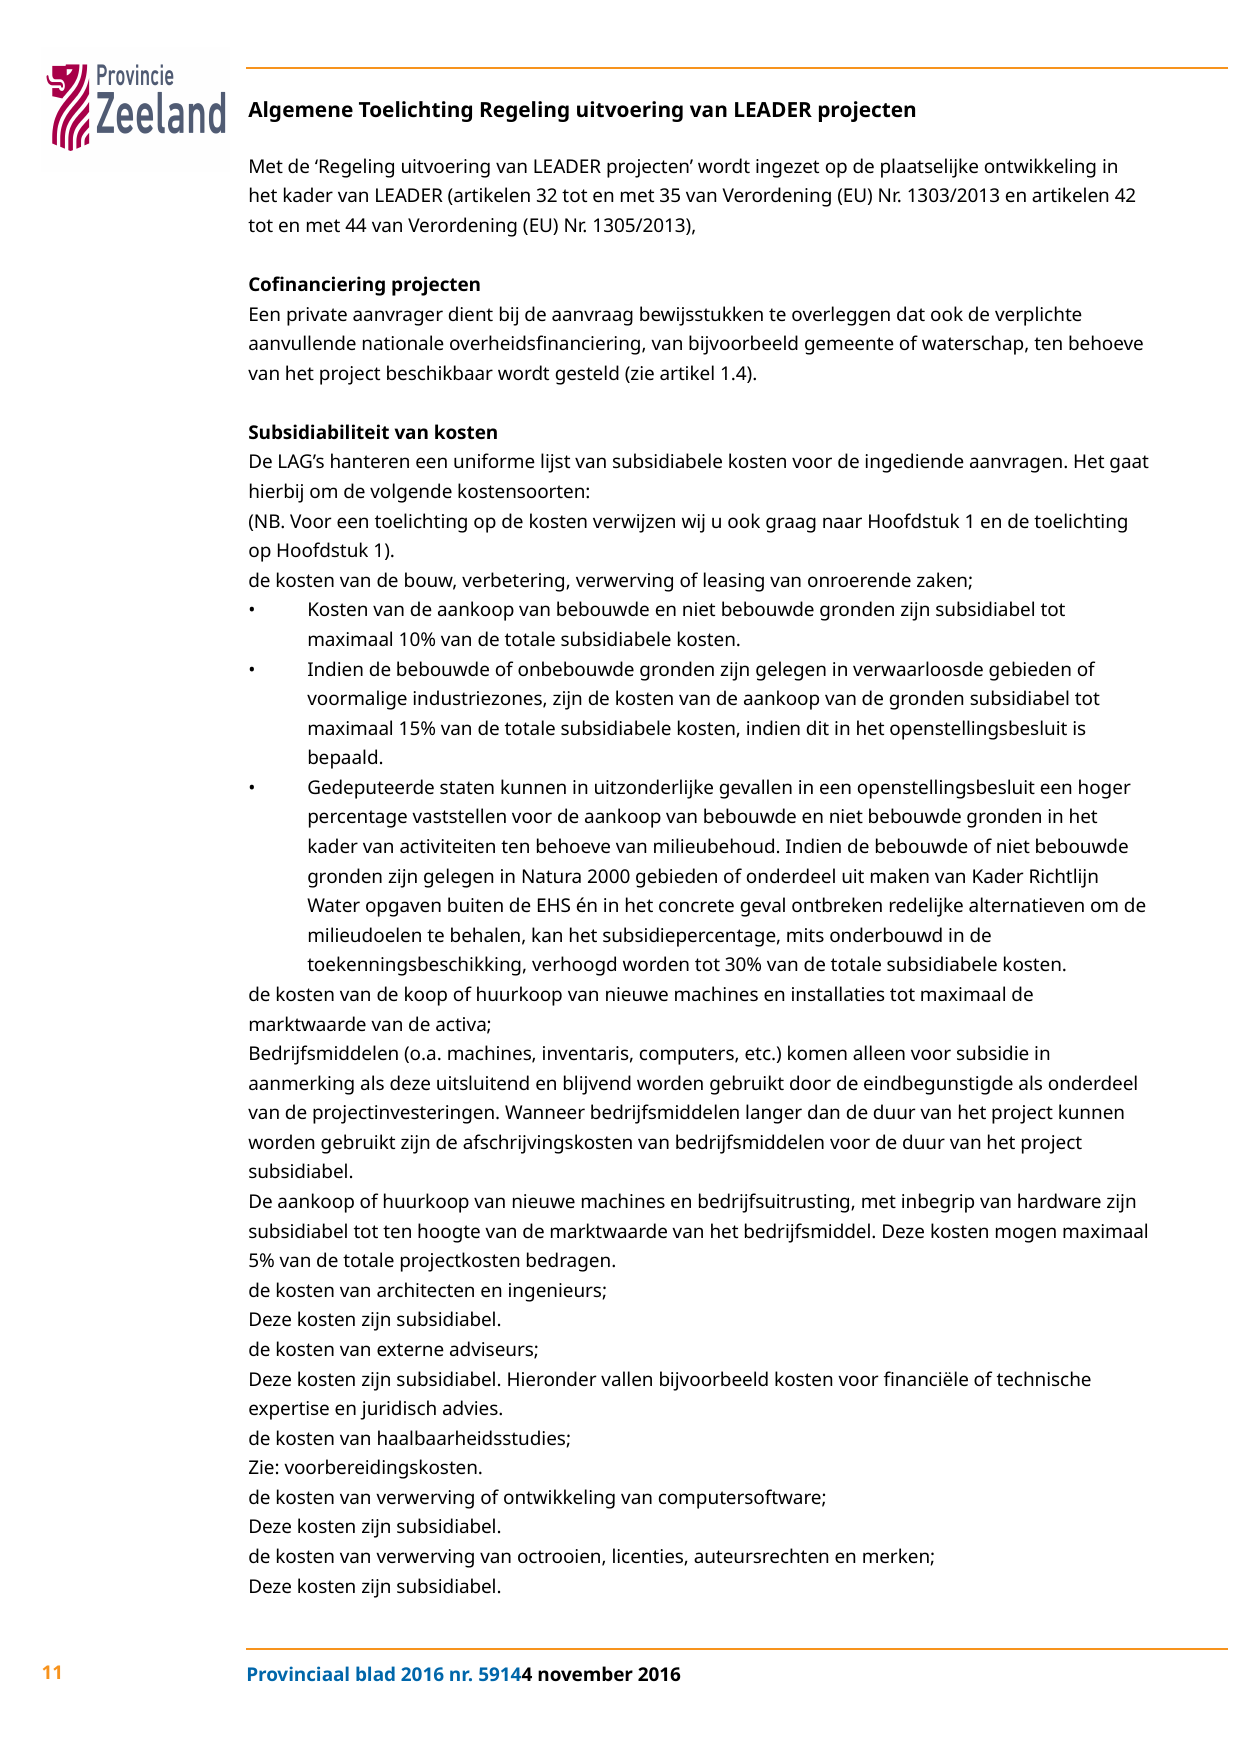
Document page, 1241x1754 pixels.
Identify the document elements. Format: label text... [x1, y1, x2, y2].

text De aankoop of huurkoop van nieuwe machines en bedrijfsuitrusting, met inbegrip van hardware zijn subsidiabel tot ten hoogte van de marktwaarde van het bedrijfsmiddel. Deze kosten mogen maximaal 5% van de totale projectkosten bedragen. [248, 1188, 1152, 1273]
text de kosten van de koop of huurkoop van nieuwe machines en installaties tot maximaal de marktwaarde van de activa; [248, 981, 1152, 1037]
text Cofinanciering projecten [248, 271, 1152, 297]
text Een private aanvrager dient bij de aanvraag bewijsstukken te overleggen dat ook de verplichte aanvullende nationale overheidsfinanciering, van bijvoorbeeld gemeente of waterschap, ten behoeve van het project beschikbaar wordt gesteld (zie artikel 1.4). [248, 301, 1152, 386]
list Kosten van de aankoop van bebouwde en niet bebouwde gronden zijn subsidiabel tot maximaal 10% van de totale subsidiabele kosten. [248, 597, 1152, 652]
text de kosten van architecten en ingenieurs; [248, 1277, 1152, 1303]
text de kosten van verwerving of ontwikkeling van computersoftware; [248, 1484, 1152, 1510]
list Indien de bebouwde of onbebouwde gronden zijn gelegen in verwaarloosde gebieden of voormalige industriezones, zijn de kosten van de aankoop van de gronden subsidiabel tot maximaal 15% van de totale subsidiabele kosten, indien dit in het openstellingsbesluit is bepaald. [248, 656, 1152, 770]
text Deze kosten zijn subsidiabel. [248, 1573, 1152, 1599]
text de kosten van verwerving van octrooien, licenties, auteursrechten en merken; [248, 1543, 1152, 1569]
text Bedrijfsmiddelen (o.a. machines, inventaris, computers, etc.) komen alleen voor subsidie in aanmerking als deze uitsluitend en blijvend worden gebruikt door de eindbegunstigde als onderdeel van de projectinvesteringen. Wanneer bedrijfsmiddelen langer dan de duur van het project kunnen worden gebruikt zijn de afschrijvingskosten van bedrijfsmiddelen voor de duur van het project subsidiabel. [248, 1040, 1152, 1184]
text de kosten van externe adviseurs; [248, 1336, 1152, 1362]
text Subsidiabiliteit van kosten [248, 419, 1152, 445]
text Met de ‘Regeling uitvoering van LEADER projecten’ wordt ingezet op de plaatselijke ontwikkeling in het kader van LEADER (artikelen 32 tot en met 35 van Verordening (EU) Nr. 1303/2013 en artikelen 42 tot en met 44 van Verordening (EU) Nr. 1305/2013), [248, 153, 1152, 238]
text de kosten van de bouw, verbetering, verwerving of leasing van onroerende zaken; [248, 567, 1152, 593]
text Algemene Toelichting Regeling uitvoering van LEADER projecten [248, 95, 1152, 123]
text De LAG’s hanteren een uniforme lijst van subsidiabele kosten voor de ingediende aanvragen. Het gaat hierbij om de volgende kostensoorten: [248, 449, 1152, 504]
text de kosten van haalbaarheidsstudies; [248, 1425, 1152, 1451]
text Deze kosten zijn subsidiabel. [248, 1307, 1152, 1332]
text Zie: voorbereidingskosten. [248, 1454, 1152, 1480]
list Gedeputeerde staten kunnen in uitzonderlijke gevallen in een openstellingsbesluit een hoger percentage vaststellen voor de aankoop van bebouwde en niet bebouwde gronden in het kader van activiteiten ten behoeve van milieubehoud. Indien de bebouwde of niet bebouwde gronden zijn gelegen in Natura 2000 gebieden of onderdeel uit maken van Kader Richtlijn Water opgaven buiten de EHS én in het concrete geval ontbreken redelijke alternatieven om de milieudoelen te behalen, kan het subsidiepercentage, mits onderbouwd in de toekenningsbeschikking, verhoogd worden tot 30% van de totale subsidiabele kosten. [248, 774, 1152, 977]
picture [41, 47, 231, 172]
text Deze kosten zijn subsidiabel. [248, 1514, 1152, 1539]
text (NB. Voor een toelichting op de kosten verwijzen wij u ook graag naar Hoofdstuk 1 en de toelichting op Hoofdstuk 1). [248, 508, 1152, 563]
text Deze kosten zijn subsidiabel. Hieronder vallen bijvoorbeeld kosten voor financiële of technische expertise en juridisch advies. [248, 1366, 1152, 1421]
